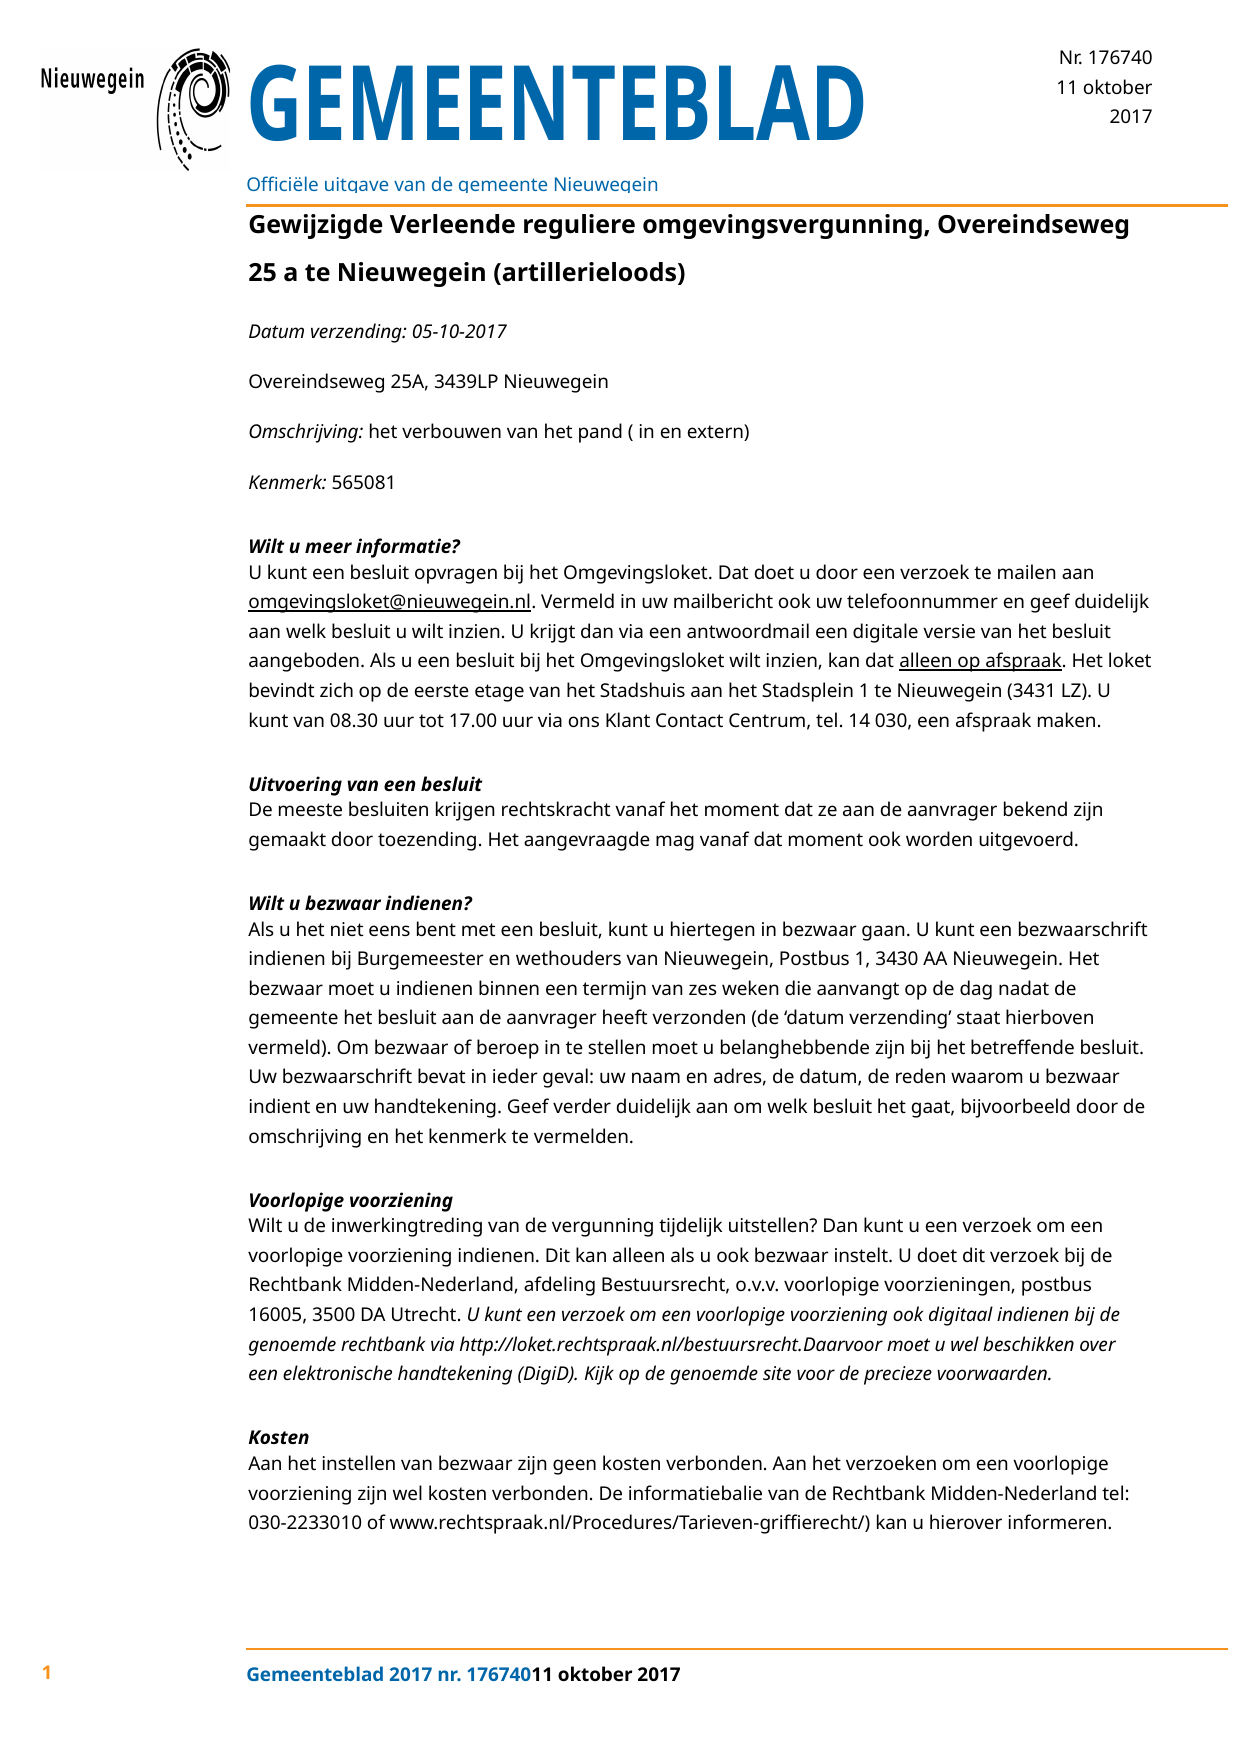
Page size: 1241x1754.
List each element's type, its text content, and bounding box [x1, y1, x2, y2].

text Gewijzigde Verleende reguliere omgevingsvergunning, Overeindseweg 25 a te Nieuwegein (artillerieloods) [248, 207, 1152, 288]
text Wilt u de inwerkingtreding van de vergunning tijdelijk uitstellen? Dan kunt u een verzoek om een voorlopige voorziening indienen. Dit kan alleen als u ook bezwaar instelt. U doet dit verzoek bij de Rechtbank Midden-Nederland, afdeling Bestuursrecht, o.v.v. voorlopige voorzieningen, postbus 16005, 3500 DA Utrecht. U kunt een verzoek om een voorlopige voorziening ook digitaal indienen bij de genoemde rechtbank via http://loket.rechtspraak.nl/bestuursrecht.Daarvoor moet u wel beschikken over een elektronische handtekening (DigiD). Kijk op de genoemde site voor de precieze voorwaarden. [248, 1212, 1152, 1386]
text Wilt u meer informatie? [248, 533, 1152, 559]
picture [41, 47, 231, 172]
text U kunt een besluit opvragen bij het Omgevingsloket. Dat doet u door een verzoek te mailen aan omgevingsloket@nieuwegein.nl. Vermeld in uw mailbericht ook uw telefoonnummer en geef duidelijk aan welk besluit u wilt inzien. U krijgt dan via een antwoordmail een digitale versie van het besluit aangeboden. Als u een besluit bij het Omgevingsloket wilt inzien, kan dat alleen op afspraak. Het loket bevindt zich op de eerste etage van het Stadshuis aan het Stadsplein 1 te Nieuwegein (3431 LZ). U kunt van 08.30 uur tot 17.00 uur via ons Klant Contact Centrum, tel. 14 030, een afspraak maken. [248, 559, 1152, 732]
text Als u het niet eens bent met een besluit, kunt u hiertegen in bezwaar gaan. U kunt een bezwaarschrift indienen bij Burgemeester en wethouders van Nieuwegein, Postbus 1, 3430 AA Nieuwegein. Het bezwaar moet u indienen binnen een termijn van zes weken die aanvangt op de dag nadat de gemeente het besluit aan de aanvrager heeft verzonden (de ‘datum verzending’ staat hierboven vermeld). Om bezwaar of beroep in te stellen moet u belanghebbende zijn bij het betreffende besluit. Uw bezwaarschrift bevat in ieder geval: uw naam en adres, de datum, de reden waarom u bezwaar indient en uw handtekening. Geef verder duidelijk aan om welk besluit het gaat, bijvoorbeeld door de omschrijving en het kenmerk te vermelden. [248, 916, 1152, 1148]
text De meeste besluiten krijgen rechtskracht vanaf het moment dat ze aan de aanvrager bekend zijn gemaakt door toezending. Het aangevraagde mag vanaf dat moment ook worden uitgevoerd. [248, 796, 1152, 852]
text Uitvoering van een besluit [248, 771, 1152, 796]
text Omschrijving: het verbouwen van het pand ( in en extern) [248, 419, 1152, 444]
text Kosten [248, 1424, 1152, 1450]
text Kenmerk: 565081 [248, 469, 1152, 495]
text Voorlopige voorziening [248, 1187, 1152, 1212]
text Datum verzending: 05-10-2017 [248, 318, 1152, 344]
text Overeindseweg 25A, 3439LP Nieuwegein [248, 368, 1152, 394]
text Aan het instellen van bezwaar zijn geen kosten verbonden. Aan het verzoeken om een voorlopige voorziening zijn wel kosten verbonden. De informatiebalie van de Rechtbank Midden-Nederland tel: 030-2233010 of www.rechtspraak.nl/Procedures/Tarieven-griffierecht/) kan u hierover informeren. [248, 1450, 1152, 1535]
text Wilt u bezwaar indienen? [248, 890, 1152, 916]
